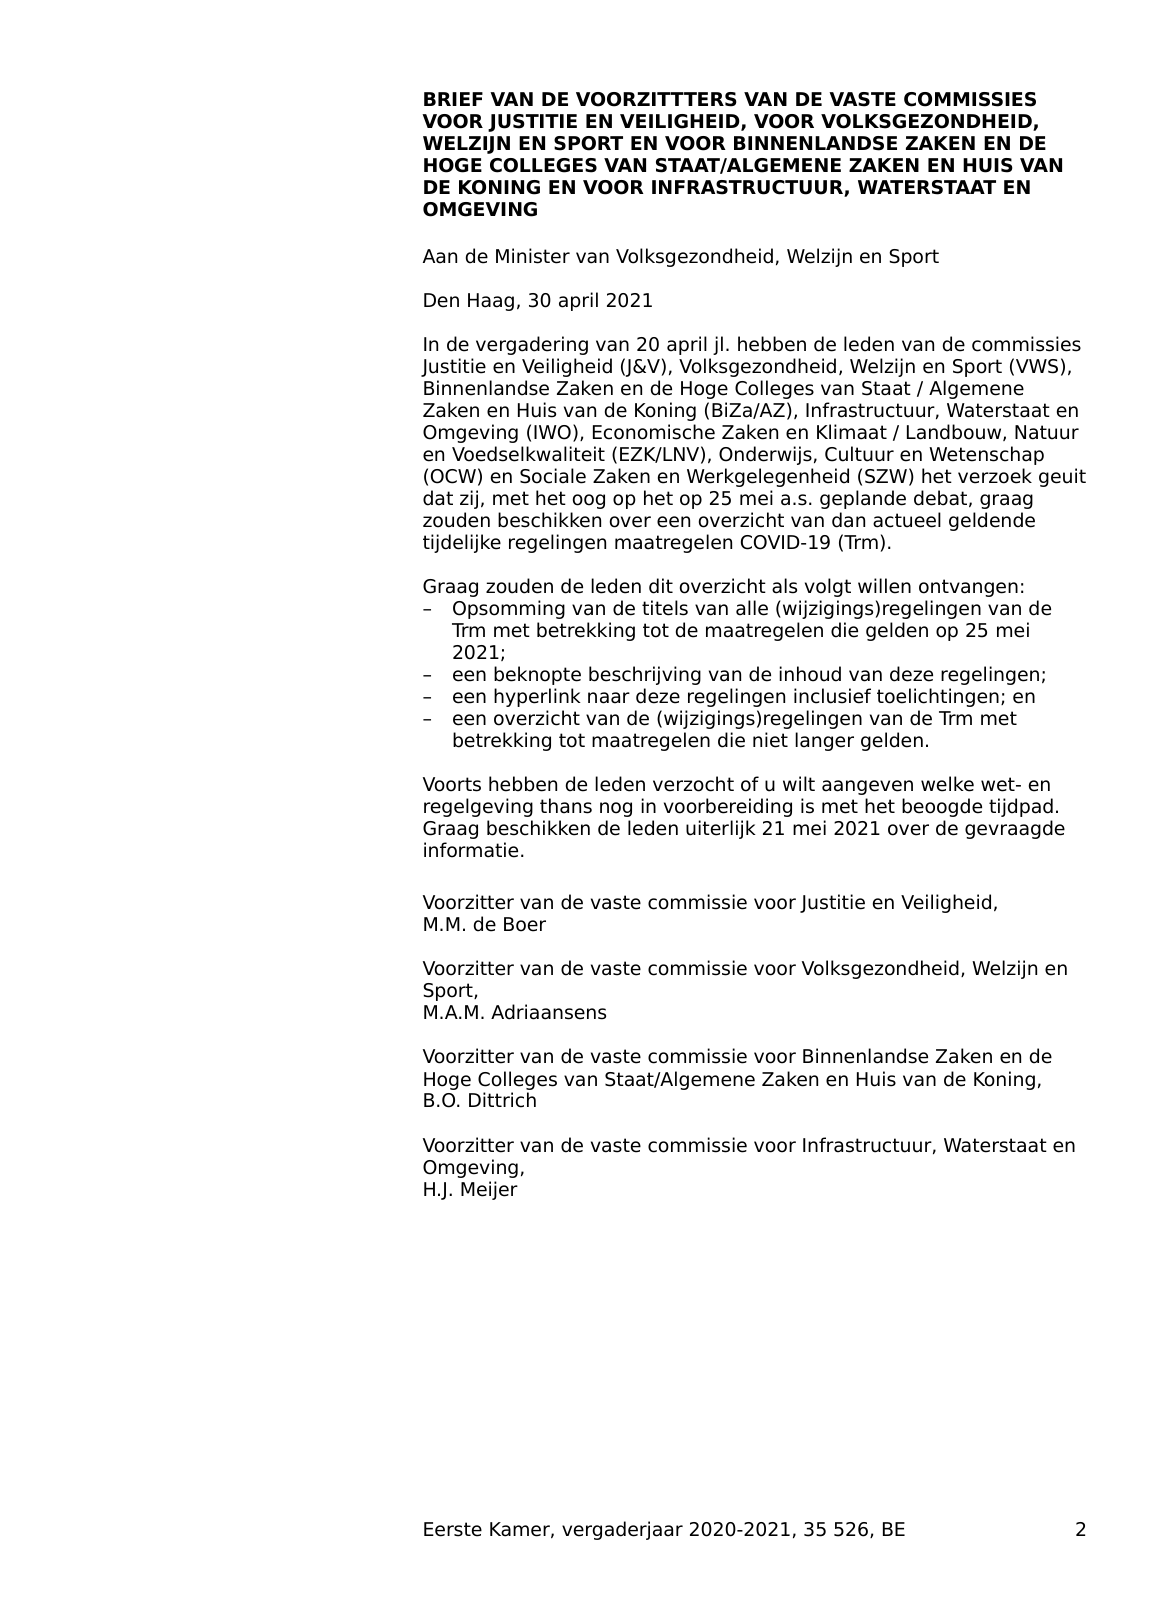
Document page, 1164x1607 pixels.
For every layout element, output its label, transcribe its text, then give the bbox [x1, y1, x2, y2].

subtitle BRIEF VAN DE VOORZITTTERS VAN DE VASTE COMMISSIES VOOR JUSTITIE EN VEILIGHEID, VOOR VOLKSGEZONDHEID, WELZIJN EN SPORT EN VOOR BINNENLANDSE ZAKEN EN DE HOGE COLLEGES VAN STAAT/ALGEMENE ZAKEN EN HUIS VAN DE KONING EN VOOR INFRASTRUCTUUR, WATERSTAAT EN OMGEVING [422, 89, 1087, 221]
text – Opsomming van de titels van alle (wijzigings)regelingen van de Trm met betrekking tot de maatregelen die gelden op 25 mei 2021; [422, 598, 1087, 664]
text Voorzitter van de vaste commissie voor Infrastructuur, Waterstaat en Omgeving, H.J. Meijer [422, 1134, 1087, 1201]
text Aan de Minister van Volksgezondheid, Welzijn en Sport [422, 246, 1087, 268]
text – een beknopte beschrijving van de inhoud van deze regelingen; [422, 664, 1087, 686]
text – een overzicht van de (wijzigings)regelingen van de Trm met betrekking tot maatregelen die niet langer gelden. [422, 708, 1087, 752]
text – een hyperlink naar deze regelingen inclusief toelichtingen; en [422, 686, 1087, 708]
text Voorts hebben de leden verzocht of u wilt aangeven welke wet- en regelgeving thans nog in voorbereiding is met het beoogde tijdpad. [422, 774, 1087, 818]
text Graag zouden de leden dit overzicht als volgt willen ontvangen: [422, 576, 1087, 598]
text Voorzitter van de vaste commissie voor Volksgezondheid, Welzijn en Sport, M.A.M. Adriaansens [422, 958, 1087, 1024]
text In de vergadering van 20 april jl. hebben de leden van de commissies Justitie en Veiligheid (J&V), Volksgezondheid, Welzijn en Sport (VWS), Binnenlandse Zaken en de Hoge Colleges van Staat / Algemene Zaken en Huis van de Koning (BiZa/AZ), Infrastructuur, Waterstaat en Omgeving (IWO), Economische Zaken en Klimaat / Landbouw, Natuur en Voedselkwaliteit (EZK/LNV), Onderwijs, Cultuur en Wetenschap (OCW) en Sociale Zaken en Werkgelegenheid (SZW) het verzoek geuit dat zij, met het oog op het op 25 mei a.s. geplande debat, graag zouden beschikken over een overzicht van dan actueel geldende tijdelijke regelingen maatregelen COVID-19 (Trm). [422, 334, 1087, 554]
text Voorzitter van de vaste commissie voor Binnenlandse Zaken en de Hoge Colleges van Staat/Algemene Zaken en Huis van de Koning, B.O. Dittrich [422, 1046, 1087, 1112]
text Den Haag, 30 april 2021 [422, 290, 1087, 312]
text Voorzitter van de vaste commissie voor Justitie en Veiligheid, M.M. de Boer [422, 892, 1087, 936]
text Graag beschikken de leden uiterlijk 21 mei 2021 over de gevraagde informatie. [422, 818, 1087, 862]
